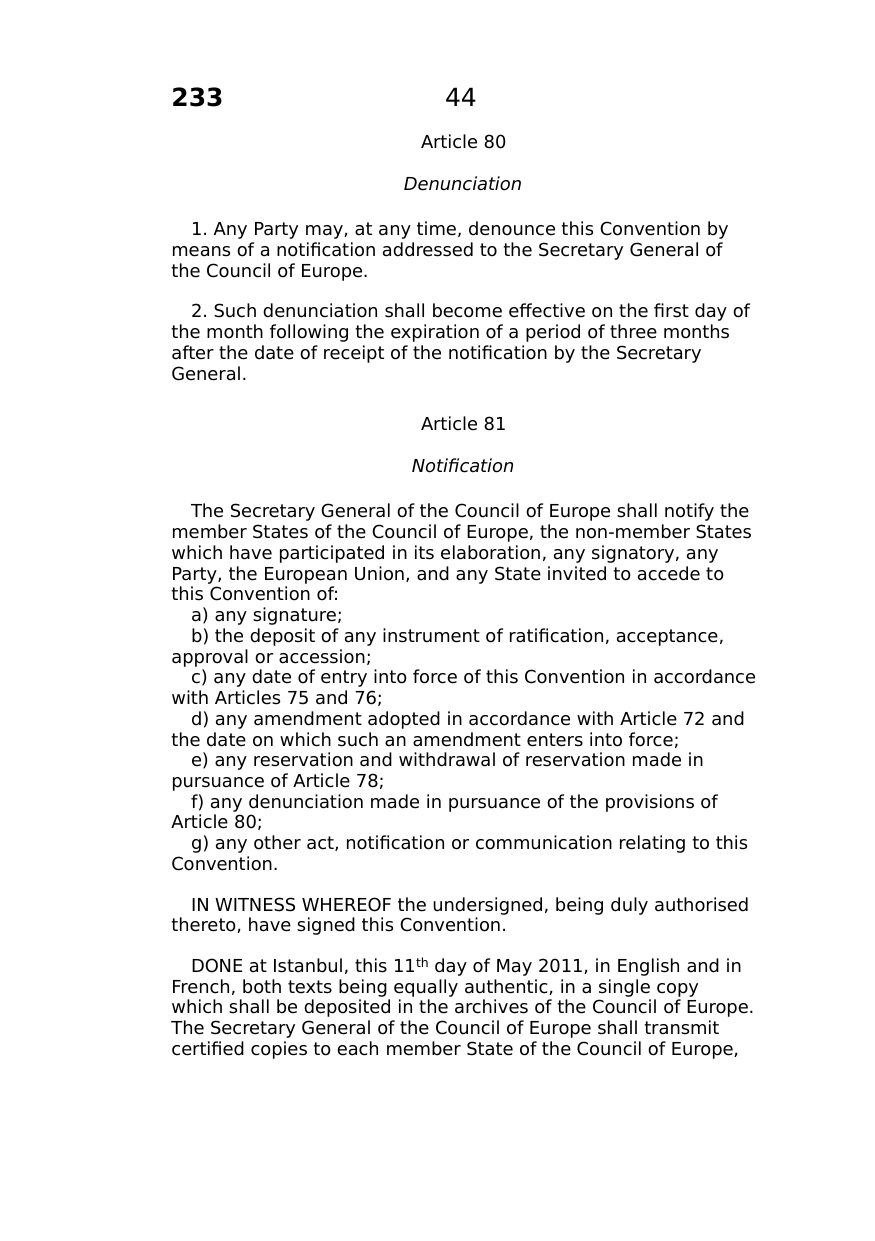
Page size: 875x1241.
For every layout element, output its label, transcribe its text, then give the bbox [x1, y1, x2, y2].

text g) any other act, notification or communication relating to this Convention. [171, 833, 756, 874]
text f) any denunciation made in pursuance of the provisions of Article 80; [171, 792, 756, 833]
subtitle Article 80 Denunciation [171, 132, 756, 194]
text c) any date of entry into force of this Convention in accordance with Articles 75 and 76; [171, 667, 756, 709]
text a) any signature; [171, 605, 756, 626]
text IN WITNESS WHEREOF the undersigned, being duly authorised thereto, have signed this Convention. [171, 894, 756, 936]
text e) any reservation and withdrawal of reservation made in pursuance of Article 78; [171, 750, 756, 792]
subtitle Article 81 Notification [171, 414, 756, 476]
text b) the deposit of any instrument of ratification, acceptance, approval or accession; [171, 626, 756, 667]
text 2. Such denunciation shall become effective on the first day of the month following the expiration of a period of three months after the date of receipt of the notification by the Secretary General. [171, 301, 756, 384]
text DONE at Istanbul, this 11th day of May 2011, in English and in French, both texts being equally authentic, in a single copy which shall be deposited in the archives of the Council of Europe. The Secretary General of the Council of Europe shall transmit certified copies to each member State of the Council of Europe, [171, 956, 756, 1059]
text 1. Any Party may, at any time, denounce this Convention by means of a notification addressed to the Secretary General of the Council of Europe. [171, 219, 756, 281]
text The Secretary General of the Council of Europe shall notify the member States of the Council of Europe, the non-member States which have participated in its elaboration, any signatory, any Party, the European Union, and any State invited to accede to this Convention of: [171, 501, 756, 605]
text d) any amendment adopted in accordance with Article 72 and the date on which such an amendment enters into force; [171, 709, 756, 750]
